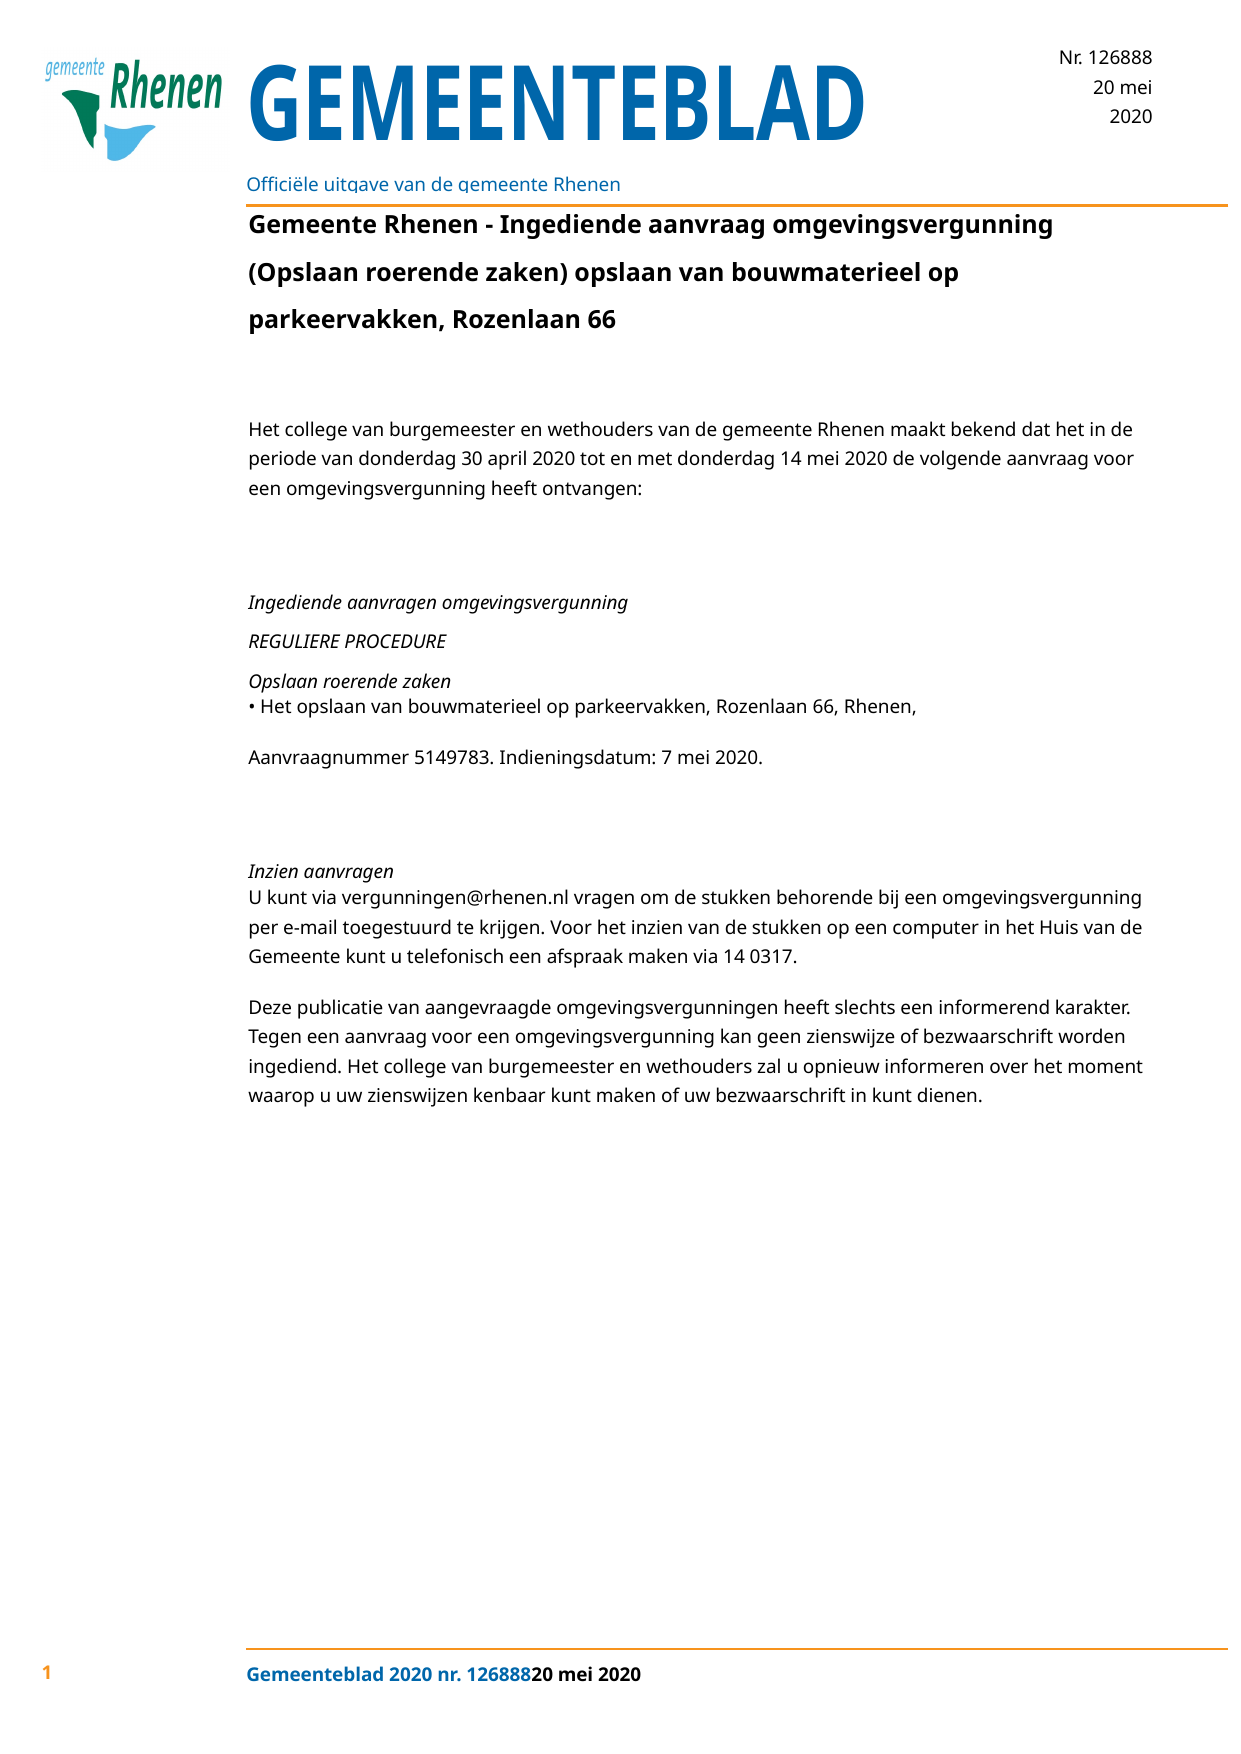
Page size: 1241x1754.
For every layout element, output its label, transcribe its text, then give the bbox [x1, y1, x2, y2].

text U kunt via vergunningen@rhenen.nl vragen om de stukken behorende bij een omgevingsvergunning per e-mail toegestuurd te krijgen. Voor het inzien van de stukken op een computer in het Huis van de Gemeente kunt u telefonisch een afspraak maken via 14 0317. [248, 884, 1152, 969]
text Het college van burgemeester en wethouders van de gemeente Rhenen maakt bekend dat het in de periode van donderdag 30 april 2020 tot en met donderdag 14 mei 2020 de volgende aanvraag voor een omgevingsvergunning heeft ontvangen: [248, 416, 1152, 501]
text • Het opslaan van bouwmaterieel op parkeervakken, Rozenlaan 66, Rhenen, [248, 694, 1152, 719]
text Gemeente Rhenen - Ingediende aanvraag omgevingsvergunning (Opslaan roerende zaken) opslaan van bouwmaterieel op parkeervakken, Rozenlaan 66 [248, 207, 1152, 336]
text Ingediende aanvragen omgevingsvergunning [248, 589, 1152, 615]
text Opslaan roerende zaken [248, 668, 1152, 694]
picture [41, 47, 231, 172]
text Aanvraagnummer 5149783. Indieningsdatum: 7 mei 2020. [248, 744, 1152, 770]
text Inzien aanvragen [248, 858, 1152, 884]
text Deze publicatie van aangevraagde omgevingsvergunningen heeft slechts een informerend karakter. Tegen een aanvraag voor een omgevingsvergunning kan geen zienswijze of bezwaarschrift worden ingediend. Het college van burgemeester en wethouders zal u opnieuw informeren over het moment waarop u uw zienswijzen kenbaar kunt maken of uw bezwaarschrift in kunt dienen. [248, 994, 1152, 1108]
text REGULIERE PROCEDURE [248, 629, 1152, 654]
